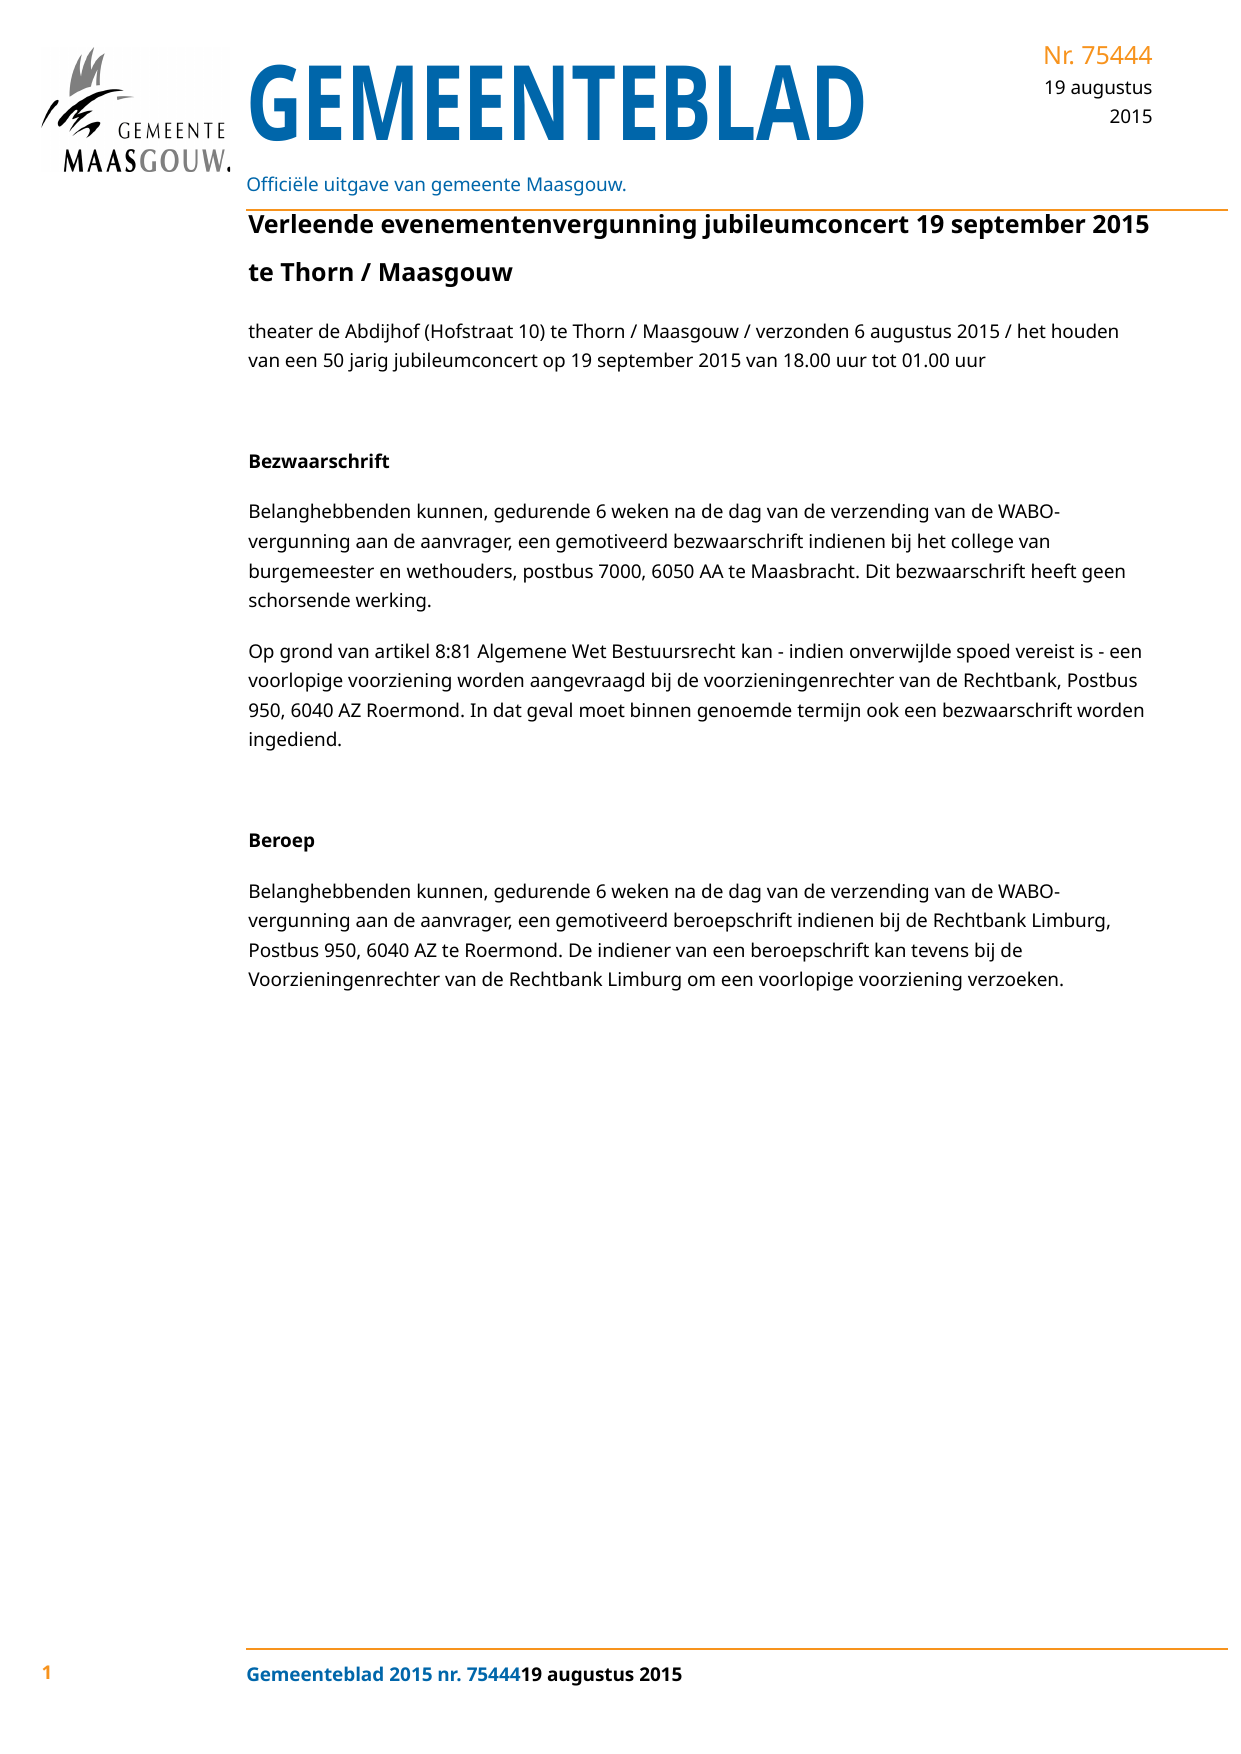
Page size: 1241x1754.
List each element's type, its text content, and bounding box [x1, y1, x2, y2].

text theater de Abdijhof (Hofstraat 10) te Thorn / Maasgouw / verzonden 6 augustus 2015 / het houden van een 50 jarig jubileumconcert op 19 september 2015 van 18.00 uur tot 01.00 uur [248, 318, 1152, 373]
text Belanghebbenden kunnen, gedurende 6 weken na de dag van de verzending van de WABO-vergunning aan de aanvrager, een gemotiveerd beroepschrift indienen bij de Rechtbank Limburg, Postbus 950, 6040 AZ te Roermond. De indiener van een beroepschrift kan tevens bij de Voorzieningenrechter van de Rechtbank Limburg om een voorlopige voorziening verzoeken. [248, 878, 1152, 992]
text Beroep [248, 827, 1152, 853]
text Belanghebbenden kunnen, gedurende 6 weken na de dag van de verzending van de WABO-vergunning aan de aanvrager, een gemotiveerd bezwaarschrift indienen bij het college van burgemeester en wethouders, postbus 7000, 6050 AA te Maasbracht. Dit bezwaarschrift heeft geen schorsende werking. [248, 499, 1152, 613]
text Verleende evenementenvergunning jubileumconcert 19 september 2015 te Thorn / Maasgouw [248, 211, 1152, 288]
picture [41, 47, 231, 172]
text Bezwaarschrift [248, 448, 1152, 474]
text Op grond van artikel 8:81 Algemene Wet Bestuursrecht kan - indien onverwijlde spoed vereist is - een voorlopige voorziening worden aangevraagd bij de voorzieningenrechter van de Rechtbank, Postbus 950, 6040 AZ Roermond. In dat geval moet binnen genoemde termijn ook een bezwaarschrift worden ingediend. [248, 638, 1152, 752]
